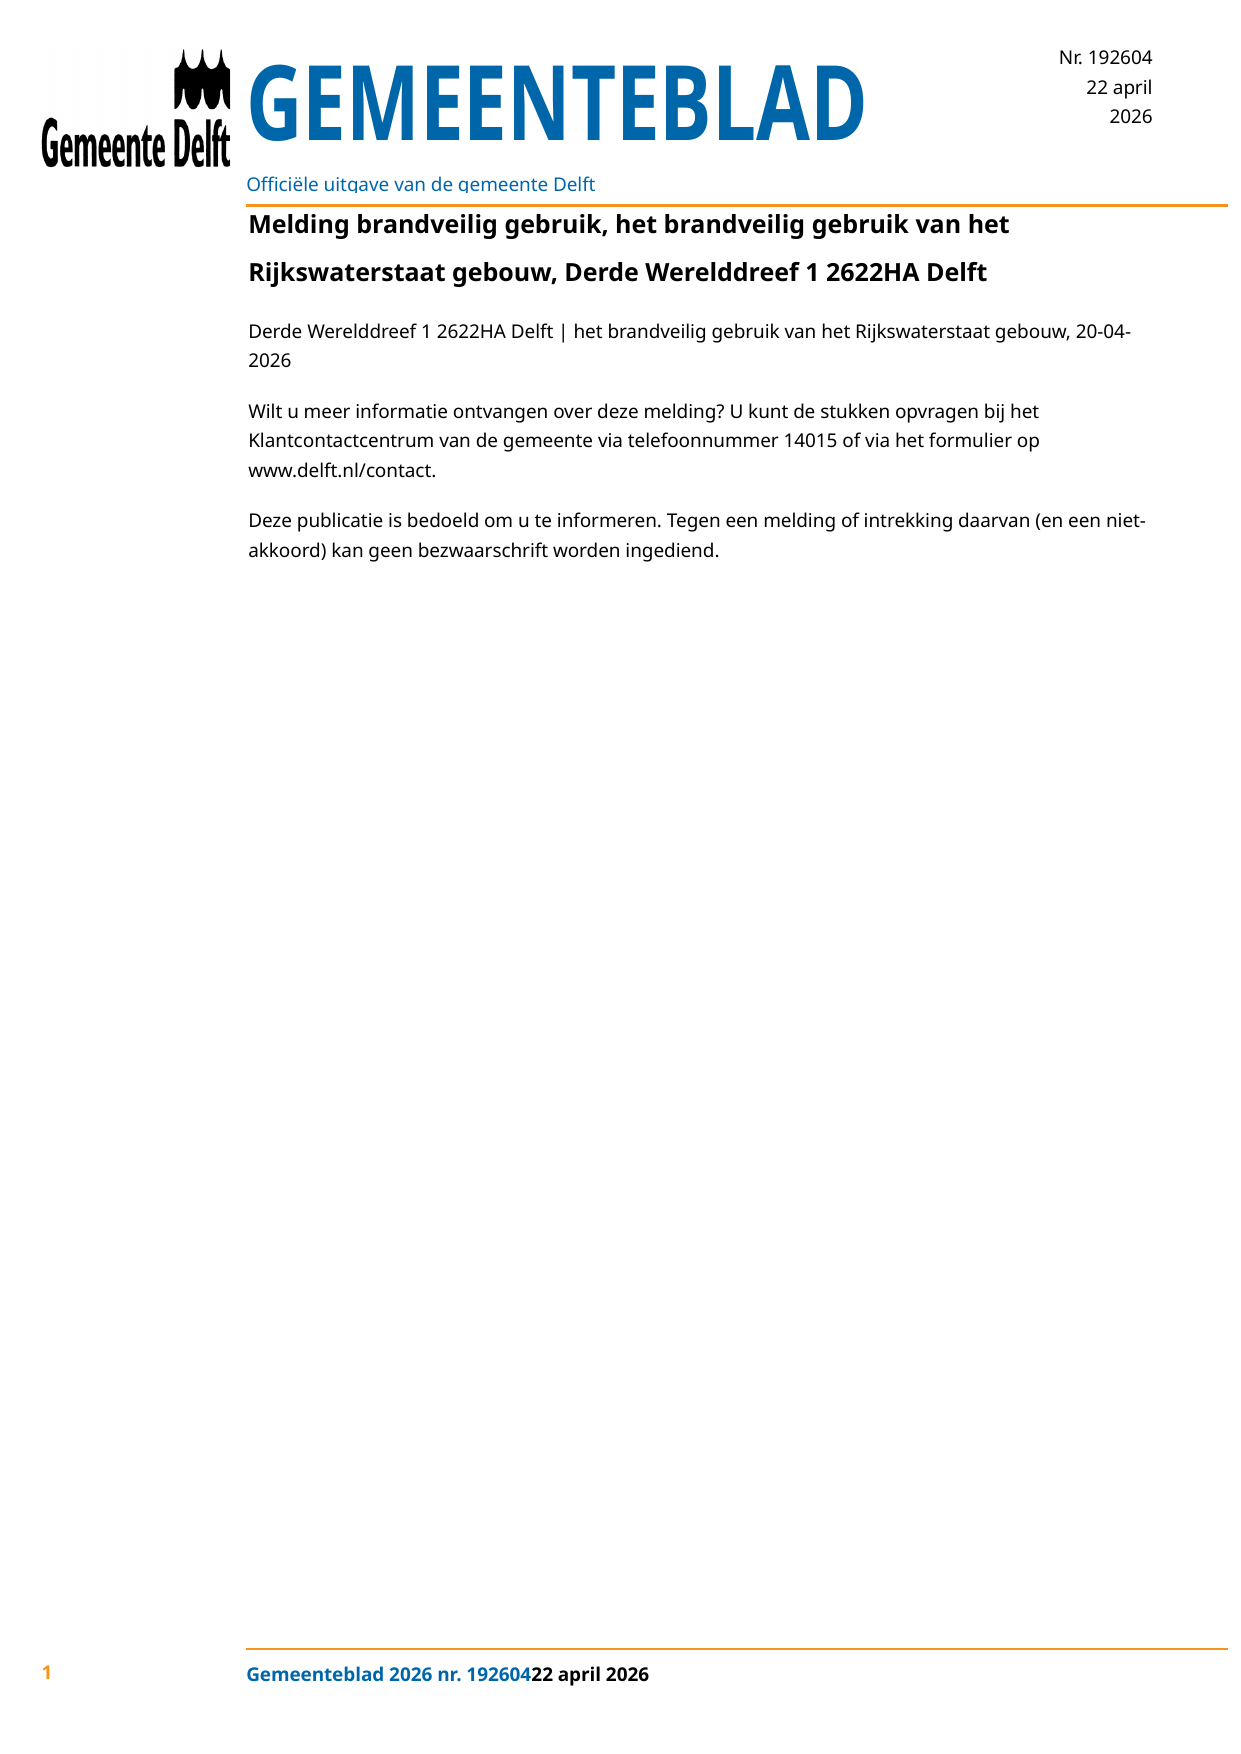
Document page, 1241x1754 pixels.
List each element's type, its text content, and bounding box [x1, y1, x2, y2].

text Wilt u meer informatie ontvangen over deze melding? U kunt de stukken opvragen bij het Klantcontactcentrum van de gemeente via telefoonnummer 14015 of via het formulier op www.delft.nl/contact. [248, 398, 1152, 483]
text Melding brandveilig gebruik, het brandveilig gebruik van het Rijkswaterstaat gebouw, Derde Werelddreef 1 2622HA Delft [248, 207, 1152, 288]
text Deze publicatie is bedoeld om u te informeren. Tegen een melding of intrekking daarvan (en een niet-akkoord) kan geen bezwaarschrift worden ingediend. [248, 507, 1152, 563]
picture [41, 47, 231, 172]
text Derde Werelddreef 1 2622HA Delft | het brandveilig gebruik van het Rijkswaterstaat gebouw, 20-04-2026 [248, 318, 1152, 373]
